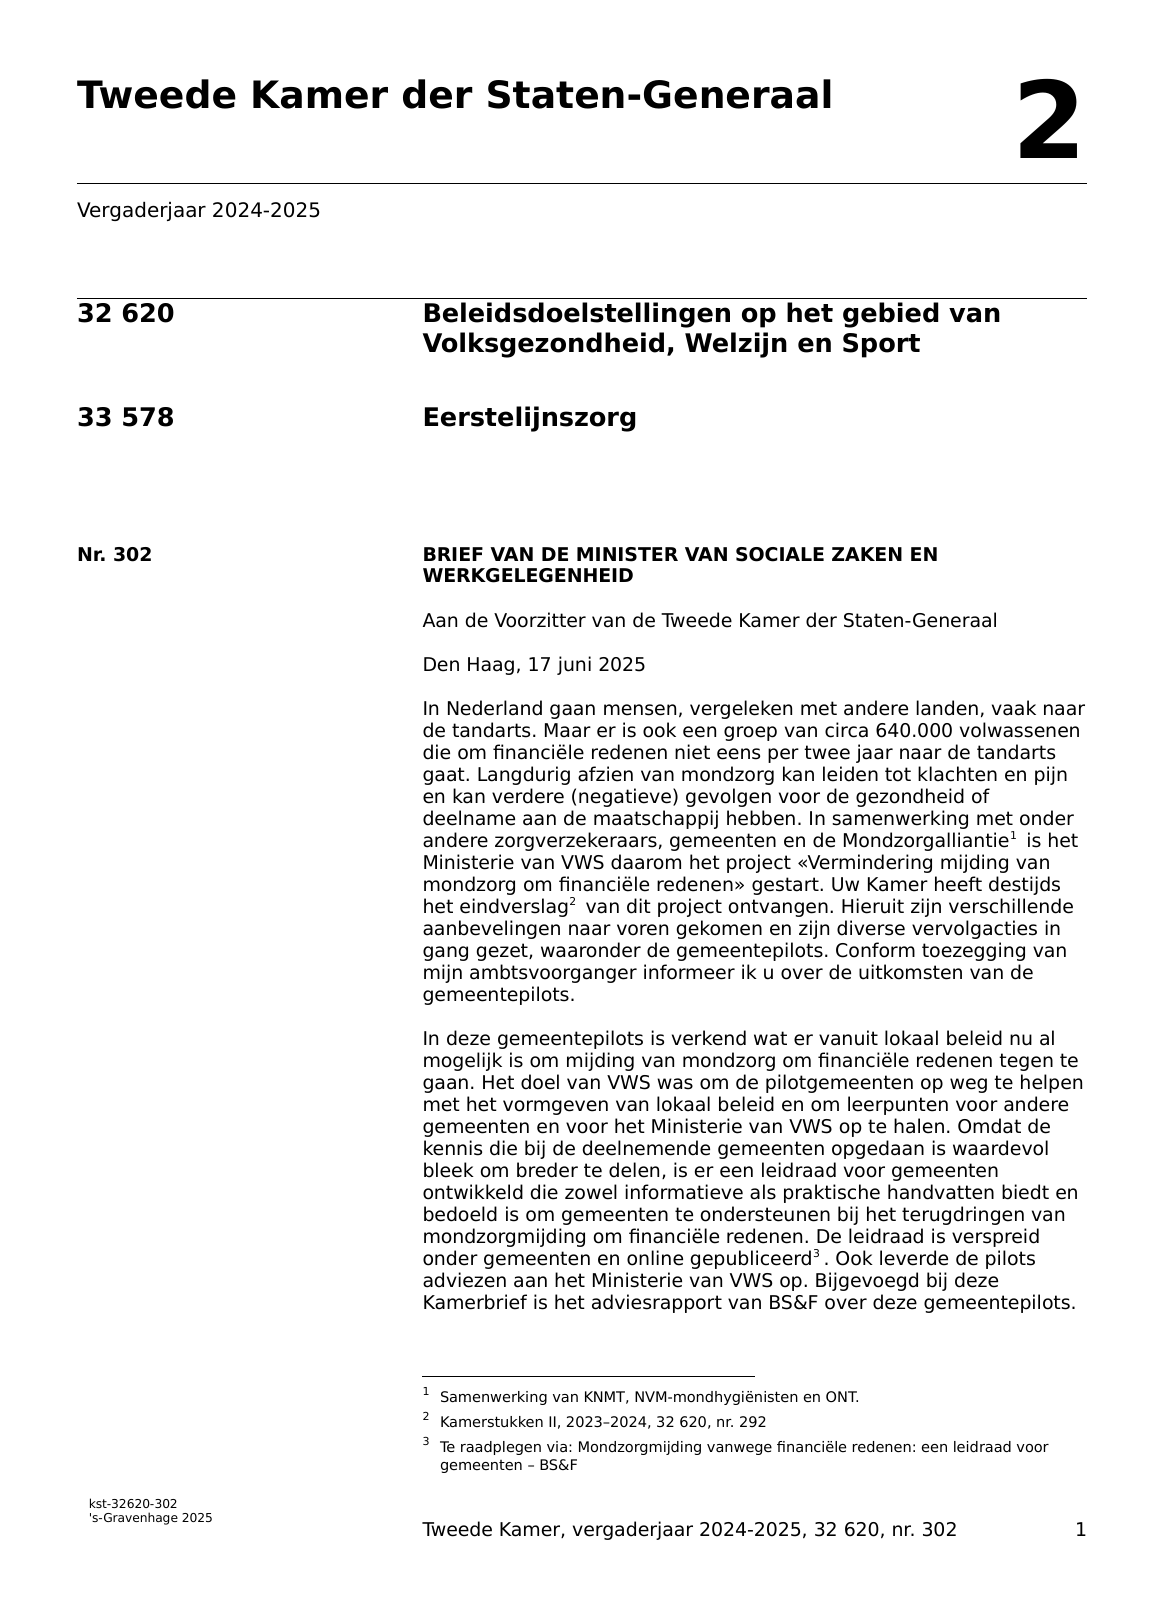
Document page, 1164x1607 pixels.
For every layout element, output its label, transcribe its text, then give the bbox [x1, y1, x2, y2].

table_cell Vergaderjaar 2024-2025 [77, 184, 1087, 298]
subtitle 33 578 Eerstelijnszorg [77, 403, 1087, 432]
text kst-32620-302 [88, 1497, 323, 1511]
text 's-Gravenhage 2025 [88, 1511, 323, 1525]
text In Nederland gaan mensen, vergeleken met andere landen, vaak naar de tandarts. Maar er is ook een groep van circa 640.000 volwassenen die om financiële redenen niet eens per twee jaar naar de tandarts gaat. Langdurig afzien van mondzorg kan leiden tot klachten en pijn en kan verdere (negatieve) gevolgen voor de gezondheid of deelname aan de maatschappij hebben. In samenwerking met onder andere zorgverzekeraars, gemeenten en de Mondzorgalliantie is het Ministerie van VWS daarom het project «Vermindering mijding van mondzorg om financiële redenen» gestart. Uw Kamer heeft destijds het eindverslag van dit project ontvangen. Hieruit zijn verschillende aanbevelingen naar voren gekomen en zijn diverse vervolgacties in gang gezet, waaronder de gemeentepilots. Conform toezegging van mijn ambtsvoorganger informeer ik u over de uitkomsten van de gemeentepilots. [422, 698, 1087, 1006]
text Te raadplegen via: Mondzorgmijding vanwege financiële redenen: een leidraad voor gemeenten – BS&F [422, 1435, 1087, 1474]
text Kamerstukken II, 2023–2024, 32 620, nr. 292 [422, 1410, 1087, 1432]
subtitle Nr. 302 BRIEF VAN DE MINISTER VAN SOCIALE ZAKEN EN WERKGELEGENHEID [77, 543, 1087, 587]
text Samenwerking van KNMT, NVM-mondhygiënisten en ONT. [422, 1385, 1087, 1407]
table_header Tweede Kamer der Staten-Generaal [77, 59, 886, 183]
subtitle 32 620 Beleidsdoelstellingen op het gebied van Volksgezondheid, Welzijn en Sport [77, 299, 1087, 358]
text In deze gemeentepilots is verkend wat er vanuit lokaal beleid nu al mogelijk is om mijding van mondzorg om financiële redenen tegen te gaan. Het doel van VWS was om de pilotgemeenten op weg te helpen met het vormgeven van lokaal beleid en om leerpunten voor andere gemeenten en voor het Ministerie van VWS op te halen. Omdat de kennis die bij de deelnemende gemeenten opgedaan is waardevol bleek om breder te delen, is er een leidraad voor gemeenten ontwikkeld die zowel informatieve als praktische handvatten biedt en bedoeld is om gemeenten te ondersteunen bij het terugdringen van mondzorgmijding om financiële redenen. De leidraad is verspreid onder gemeenten en online gepubliceerd. Ook leverde de pilots adviezen aan het Ministerie van VWS op. Bijgevoegd bij deze Kamerbrief is het adviesrapport van BS&F over deze gemeentepilots. [422, 1028, 1087, 1313]
text Aan de Voorzitter van de Tweede Kamer der Staten-Generaal [422, 609, 1087, 632]
table_header 2 [886, 59, 1087, 183]
text Den Haag, 17 juni 2025 [422, 654, 1087, 676]
